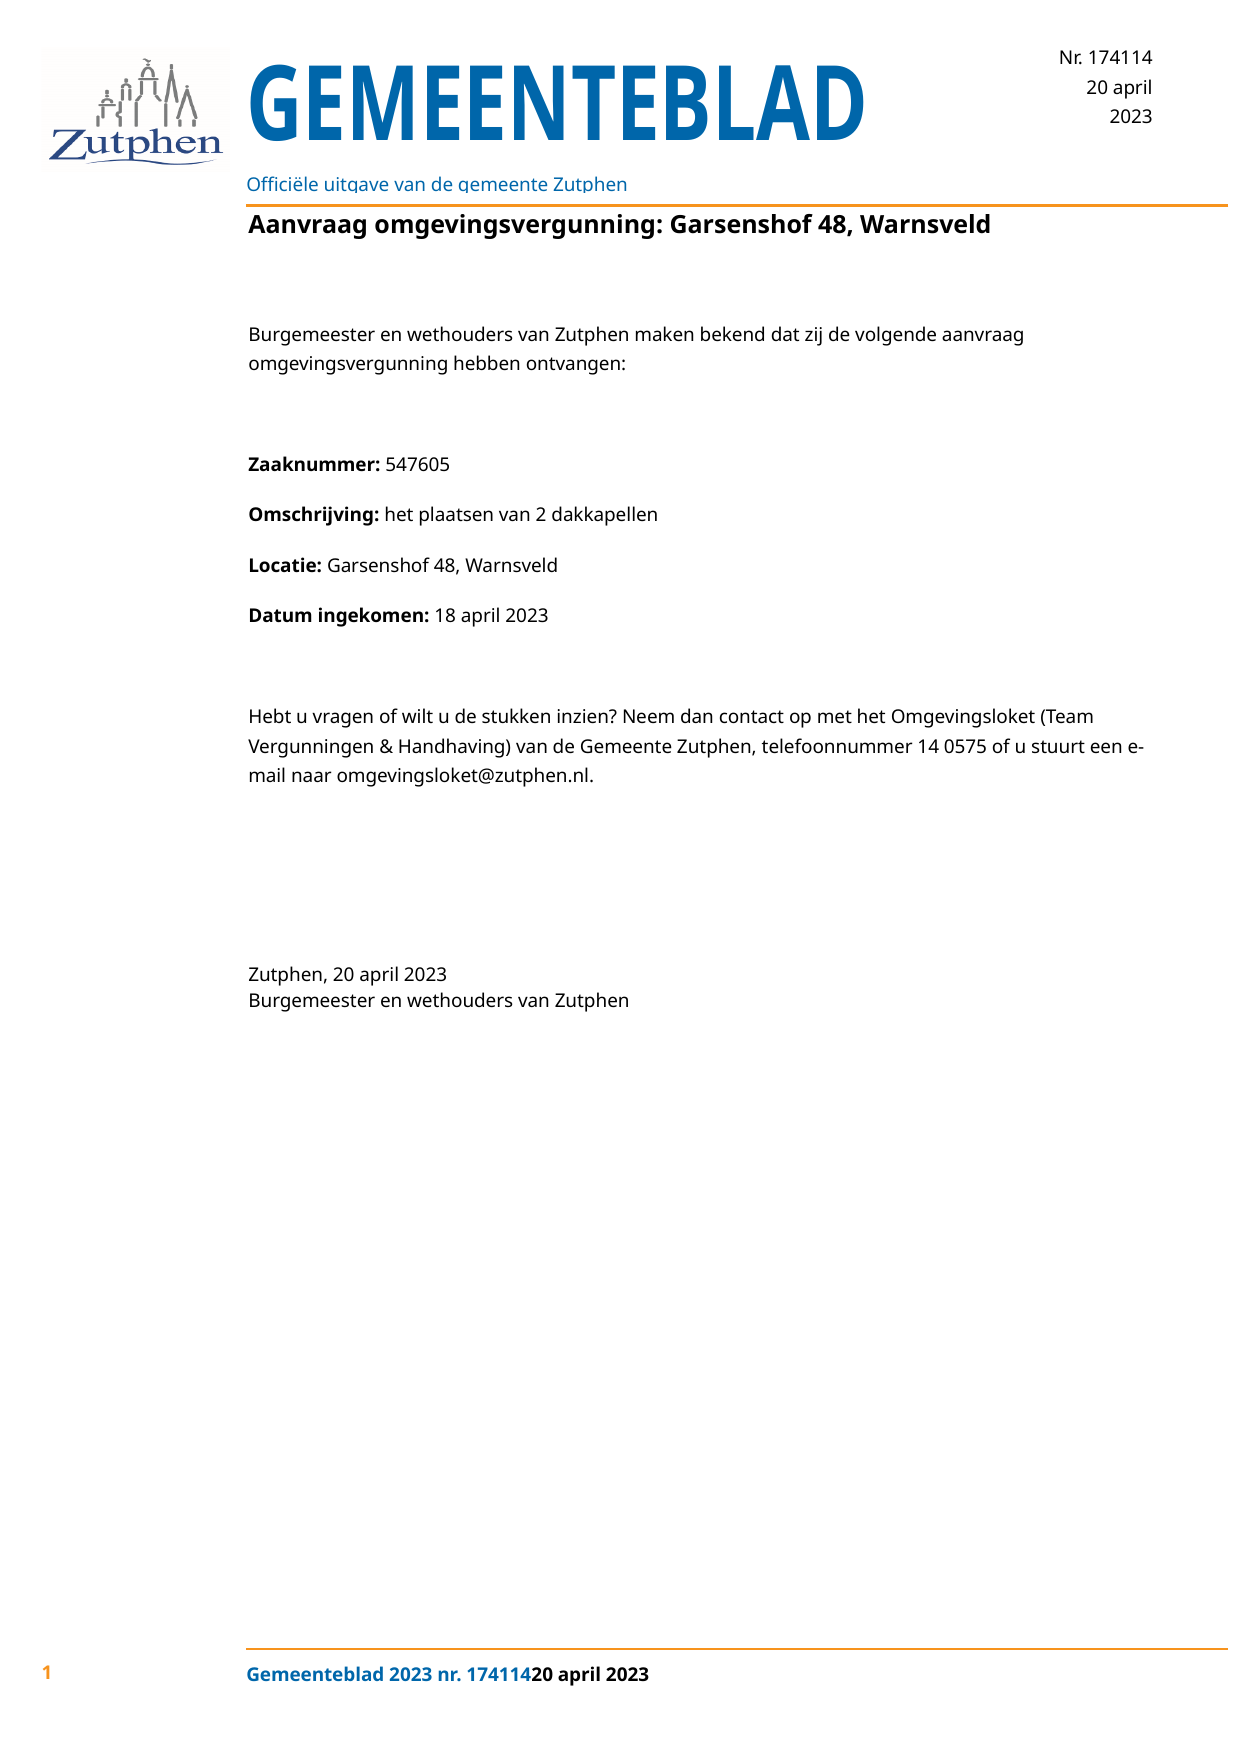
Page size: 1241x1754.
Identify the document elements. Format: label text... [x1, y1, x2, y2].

text Omschrijving: het plaatsen van 2 dakkapellen [248, 502, 1152, 527]
text Burgemeester en wethouders van Zutphen maken bekend dat zij de volgende aanvraag omgevingsvergunning hebben ontvangen: [248, 321, 1152, 376]
text Zutphen, 20 april 2023 [248, 961, 1152, 987]
text Hebt u vragen of wilt u de stukken inzien? Neem dan contact op met het Omgevingsloket (Team Vergunningen & Handhaving) van de Gemeente Zutphen, telefoonnummer 14 0575 of u stuurt een e-mail naar omgevingsloket@zutphen.nl. [248, 703, 1152, 788]
text Datum ingekomen: 18 april 2023 [248, 602, 1152, 628]
picture [41, 47, 231, 172]
text Locatie: Garsenshof 48, Warnsveld [248, 552, 1152, 578]
text Aanvraag omgevingsvergunning: Garsenshof 48, Warnsveld [248, 207, 1152, 241]
text Burgemeester en wethouders van Zutphen [248, 987, 1152, 1013]
text Zaaknummer: 547605 [248, 451, 1152, 477]
